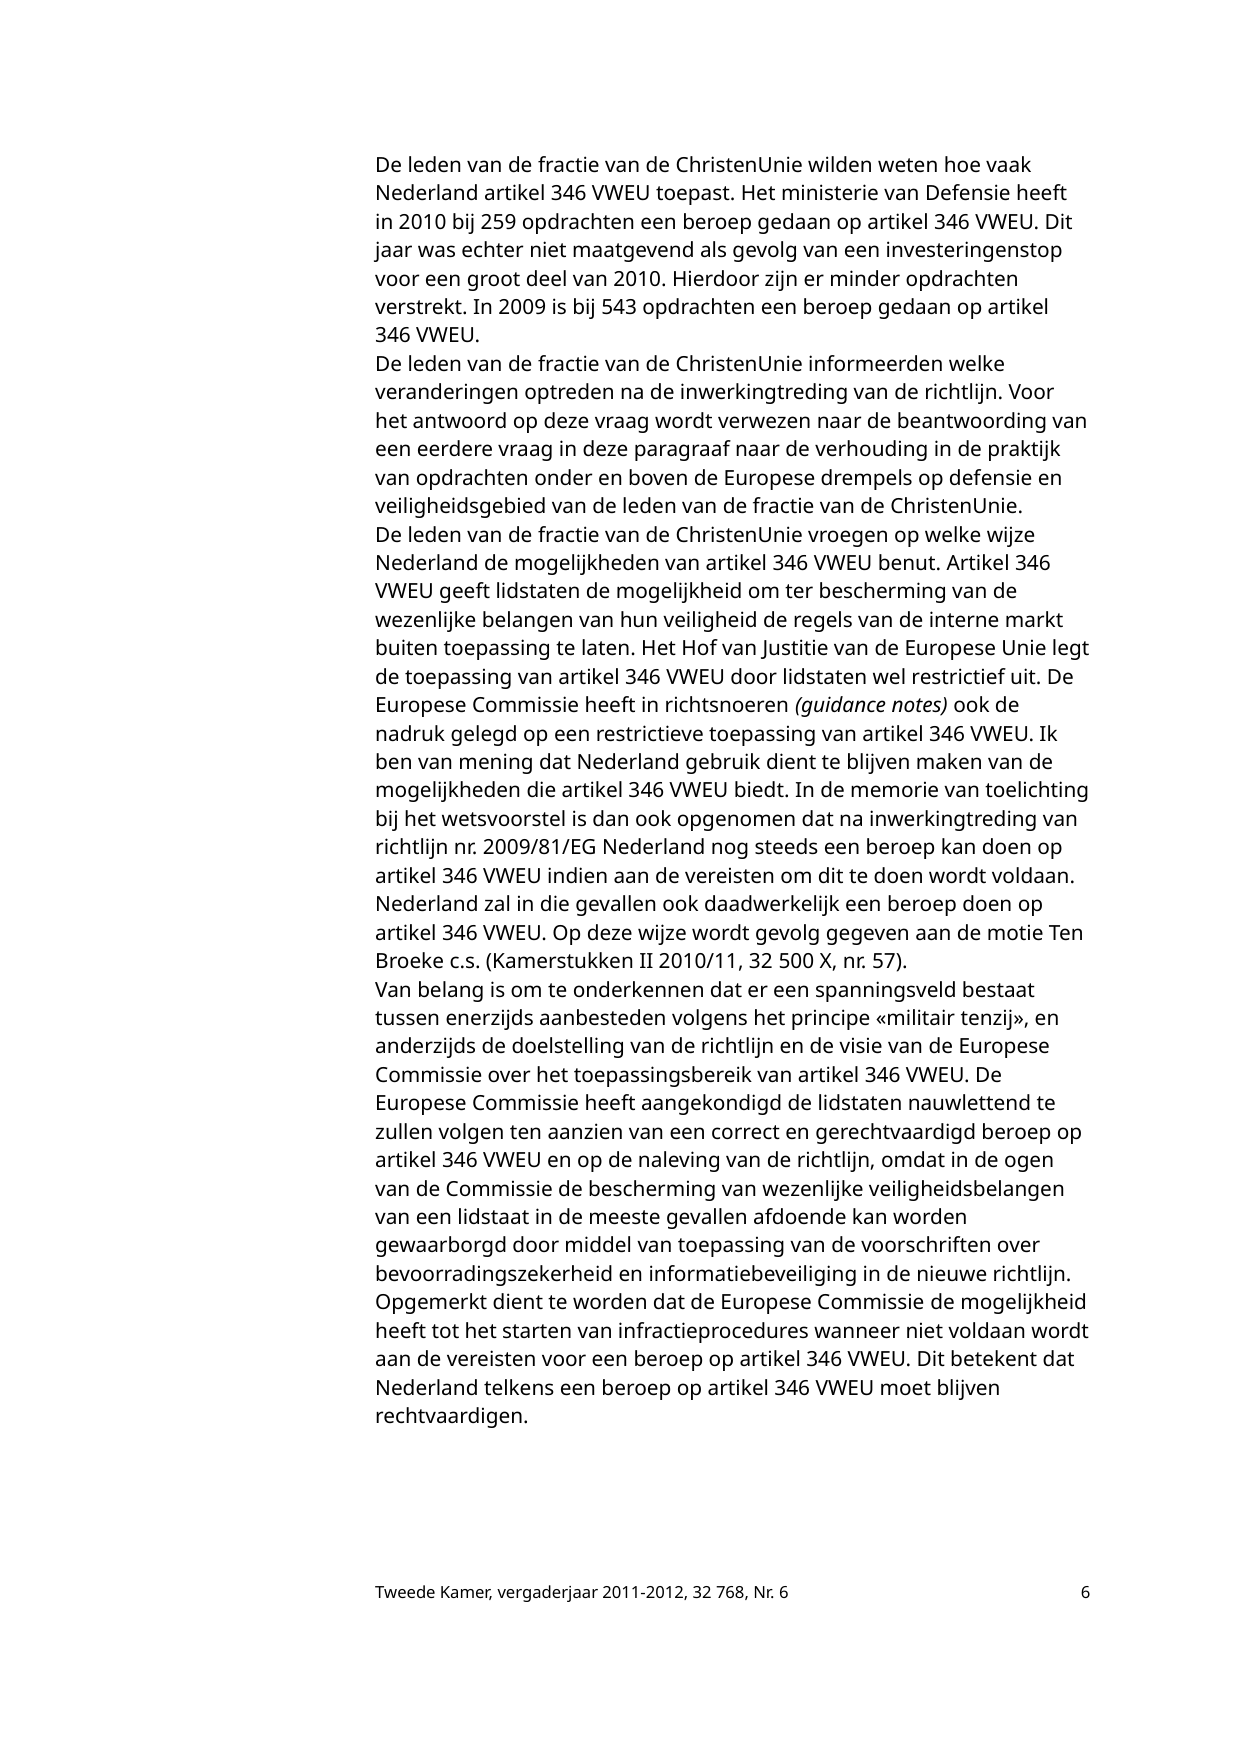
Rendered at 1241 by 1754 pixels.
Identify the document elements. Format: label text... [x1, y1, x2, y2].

text Van belang is om te onderkennen dat er een spanningsveld bestaat tussen enerzijds aanbesteden volgens het principe «militair tenzij», en anderzijds de doelstelling van de richtlijn en de visie van de Europese Commissie over het toepassingsbereik van artikel 346 VWEU. De Europese Commissie heeft aangekondigd de lidstaten nauwlettend te zullen volgen ten aanzien van een correct en gerechtvaardigd beroep op artikel 346 VWEU en op de naleving van de richtlijn, omdat in de ogen van de Commissie de bescherming van wezenlijke veiligheidsbelangen van een lidstaat in de meeste gevallen afdoende kan worden gewaarborgd door middel van toepassing van de voorschriften over bevoorradingszekerheid en informatiebeveiliging in de nieuwe richtlijn. Opgemerkt dient te worden dat de Europese Commissie de mogelijkheid heeft tot het starten van infractieprocedures wanneer niet voldaan wordt aan de vereisten voor een beroep op artikel 346 VWEU. Dit betekent dat Nederland telkens een beroep op artikel 346 VWEU moet blijven rechtvaardigen. [375, 975, 1090, 1430]
text De leden van de fractie van de ChristenUnie wilden weten hoe vaak Nederland artikel 346 VWEU toepast. Het ministerie van Defensie heeft in 2010 bij 259 opdrachten een beroep gedaan op artikel 346 VWEU. Dit jaar was echter niet maatgevend als gevolg van een investeringenstop voor een groot deel van 2010. Hierdoor zijn er minder opdrachten verstrekt. In 2009 is bij 543 opdrachten een beroep gedaan op artikel 346 VWEU. [375, 150, 1090, 349]
text De leden van de fractie van de ChristenUnie vroegen op welke wijze Nederland de mogelijkheden van artikel 346 VWEU benut. Artikel 346 VWEU geeft lidstaten de mogelijkheid om ter bescherming van de wezenlijke belangen van hun veiligheid de regels van de interne markt buiten toepassing te laten. Het Hof van Justitie van de Europese Unie legt de toepassing van artikel 346 VWEU door lidstaten wel restrictief uit. De Europese Commissie heeft in richtsnoeren (guidance notes) ook de nadruk gelegd op een restrictieve toepassing van artikel 346 VWEU. Ik ben van mening dat Nederland gebruik dient te blijven maken van de mogelijkheden die artikel 346 VWEU biedt. In de memorie van toelichting bij het wetsvoorstel is dan ook opgenomen dat na inwerkingtreding van richtlijn nr. 2009/81/EG Nederland nog steeds een beroep kan doen op artikel 346 VWEU indien aan de vereisten om dit te doen wordt voldaan. Nederland zal in die gevallen ook daadwerkelijk een beroep doen op artikel 346 VWEU. Op deze wijze wordt gevolg gegeven aan de motie Ten Broeke c.s. (Kamerstukken II 2010/11, 32 500 X, nr. 57). [375, 520, 1090, 975]
text De leden van de fractie van de ChristenUnie informeerden welke veranderingen optreden na de inwerkingtreding van de richtlijn. Voor het antwoord op deze vraag wordt verwezen naar de beantwoording van een eerdere vraag in deze paragraaf naar de verhouding in de praktijk van opdrachten onder en boven de Europese drempels op defensie en veiligheidsgebied van de leden van de fractie van de ChristenUnie. [375, 349, 1090, 520]
